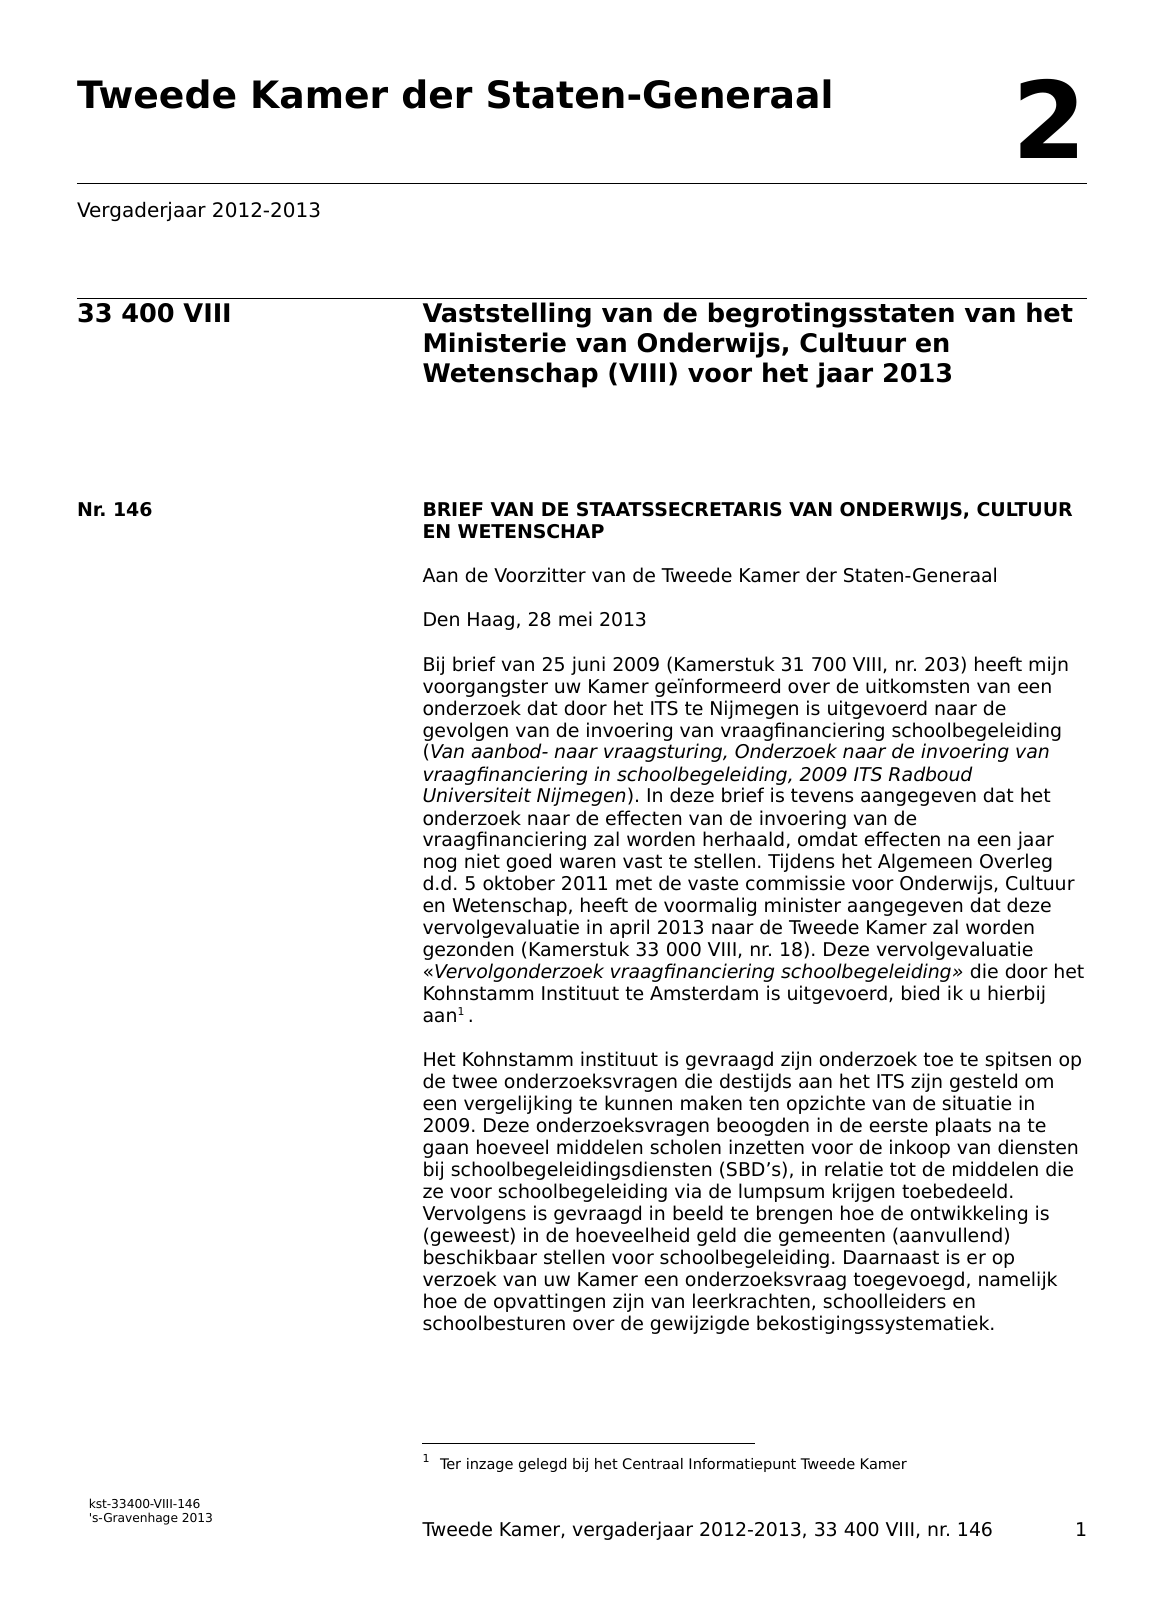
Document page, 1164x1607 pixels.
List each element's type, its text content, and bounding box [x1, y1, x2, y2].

text Aan de Voorzitter van de Tweede Kamer der Staten-Generaal [422, 565, 1087, 587]
table_header 2 [886, 59, 1087, 183]
text Het Kohnstamm instituut is gevraagd zijn onderzoek toe te spitsen op de twee onderzoeksvragen die destijds aan het ITS zijn gesteld om een vergelijking te kunnen maken ten opzichte van de situatie in 2009. Deze onderzoeksvragen beoogden in de eerste plaats na te gaan hoeveel middelen scholen inzetten voor de inkoop van diensten bij schoolbegeleidingsdiensten (SBD’s), in relatie tot de middelen die ze voor schoolbegeleiding via de lumpsum krijgen toebedeeld. Vervolgens is gevraagd in beeld te brengen hoe de ontwikkeling is (geweest) in de hoeveelheid geld die gemeenten (aanvullend) beschikbaar stellen voor schoolbegeleiding. Daarnaast is er op verzoek van uw Kamer een onderzoeksvraag toegevoegd, namelijk hoe de opvattingen zijn van leerkrachten, schoolleiders en schoolbesturen over de gewijzigde bekostigingssystematiek. [422, 1049, 1087, 1335]
table_header Tweede Kamer der Staten-Generaal [77, 59, 886, 183]
text kst-33400-VIII-146 [88, 1497, 323, 1511]
text Bij brief van 25 juni 2009 (Kamerstuk 31 700 VIII, nr. 203) heeft mijn voorgangster uw Kamer geïnformeerd over de uitkomsten van een onderzoek dat door het ITS te Nijmegen is uitgevoerd naar de gevolgen van de invoering van vraagfinanciering schoolbegeleiding (Van aanbod- naar vraagsturing, Onderzoek naar de invoering van vraagfinanciering in schoolbegeleiding, 2009 ITS Radboud Universiteit Nijmegen). In deze brief is tevens aangegeven dat het onderzoek naar de effecten van de invoering van de vraagfinanciering zal worden herhaald, omdat effecten na een jaar nog niet goed waren vast te stellen. Tijdens het Algemeen Overleg d.d. 5 oktober 2011 met de vaste commissie voor Onderwijs, Cultuur en Wetenschap, heeft de voormalig minister aangegeven dat deze vervolgevaluatie in april 2013 naar de Tweede Kamer zal worden gezonden (Kamerstuk 33 000 VIII, nr. 18). Deze vervolgevaluatie «Vervolgonderzoek vraagfinanciering schoolbegeleiding» die door het Kohnstamm Instituut te Amsterdam is uitgevoerd, bied ik u hierbij aan. [422, 653, 1087, 1027]
text 's-Gravenhage 2013 [88, 1511, 323, 1525]
subtitle Nr. 146 BRIEF VAN DE STAATSSECRETARIS VAN ONDERWIJS, CULTUUR EN WETENSCHAP [77, 499, 1087, 543]
text Den Haag, 28 mei 2013 [422, 609, 1087, 631]
table_cell Vergaderjaar 2012-2013 [77, 184, 1087, 298]
subtitle 33 400 VIII Vaststelling van de begrotingsstaten van het Ministerie van Onderwijs, Cultuur en Wetenschap (VIII) voor het jaar 2013 [77, 299, 1087, 388]
text Ter inzage gelegd bij het Centraal Informatiepunt Tweede Kamer [422, 1452, 1087, 1474]
